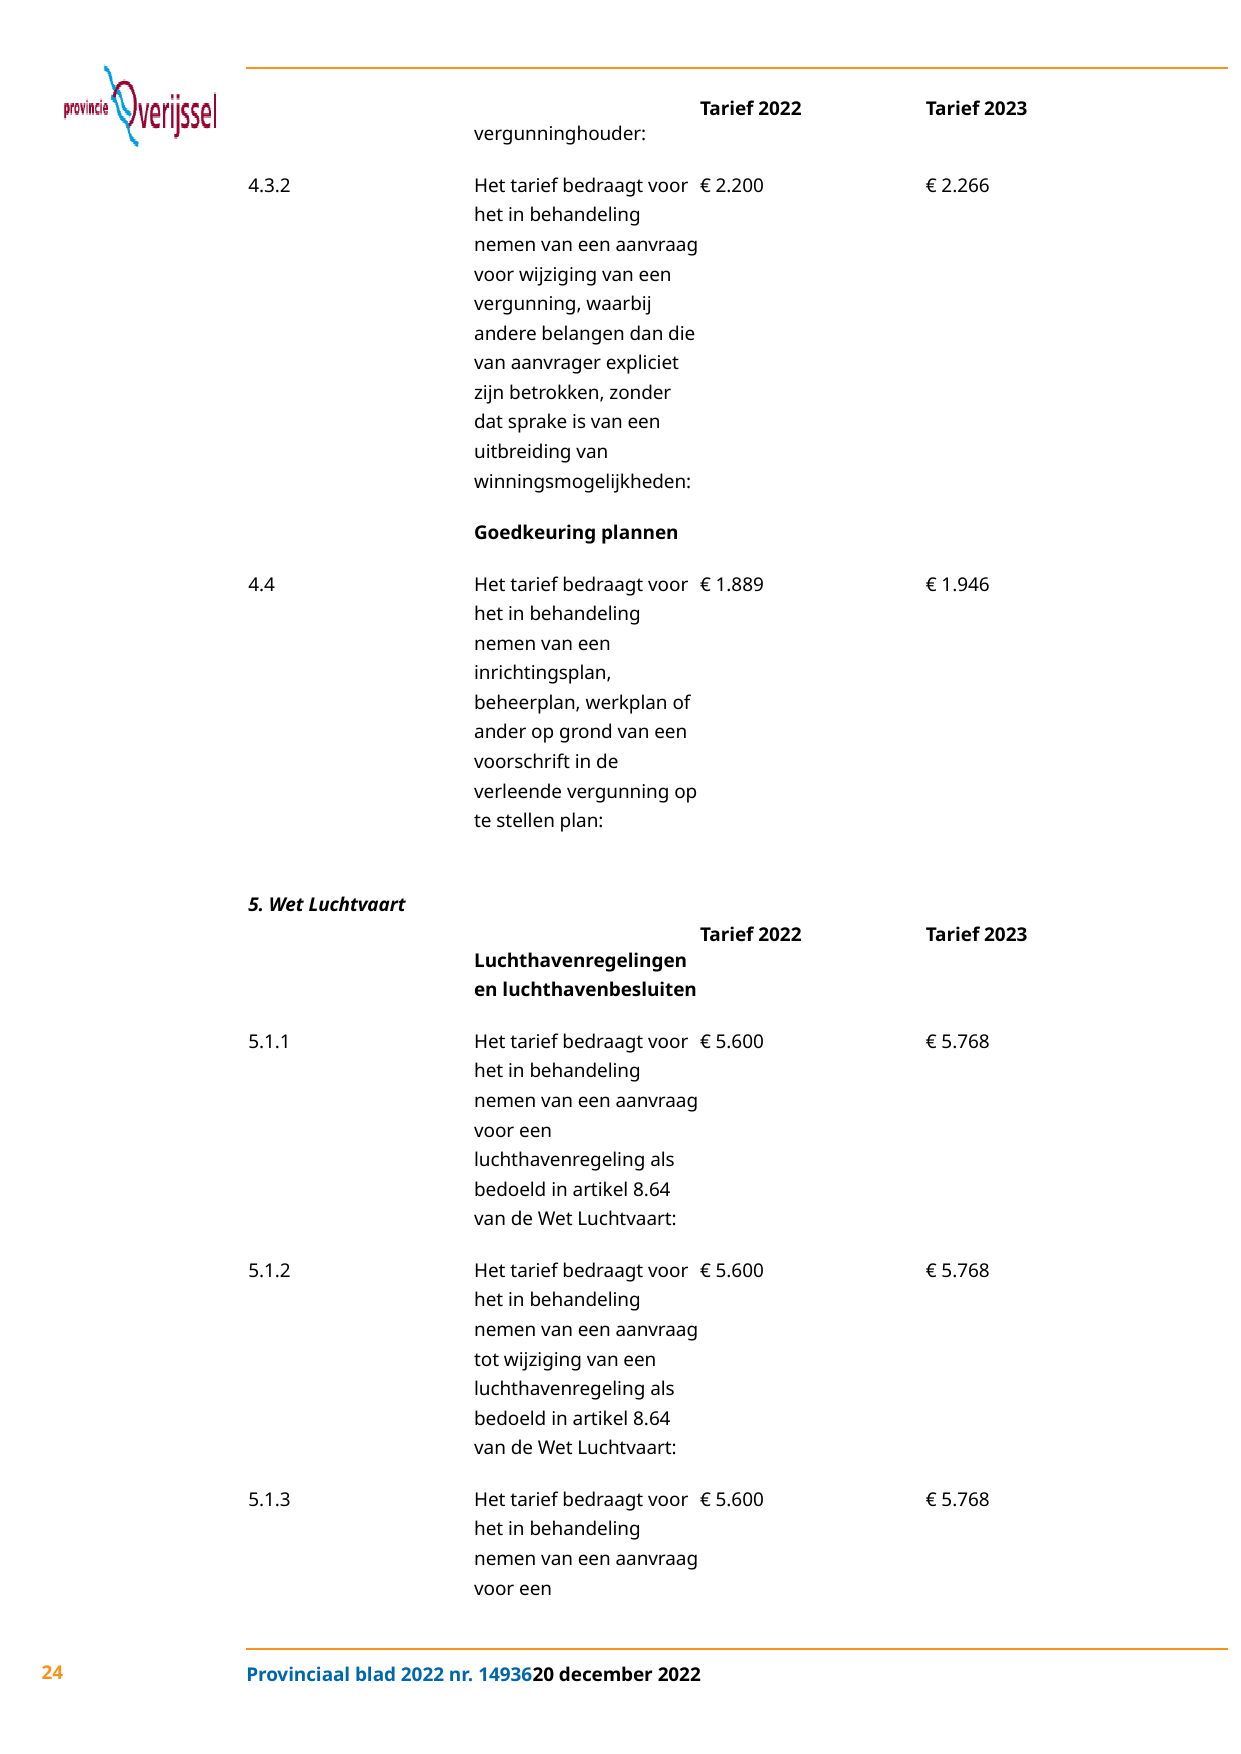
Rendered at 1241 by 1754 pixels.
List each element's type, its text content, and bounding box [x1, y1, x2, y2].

table_cell € 2.200 [700, 172, 926, 493]
table_cell [700, 833, 926, 859]
table_cell [248, 1460, 474, 1486]
table_cell [248, 121, 474, 146]
table_cell [926, 494, 1152, 519]
table_cell Het tarief bedraagt voor het in behandeling nemen van een aanvraag voor een luchthavenregeling als bedoeld in artikel 8.64 van de Wet Luchtvaart: [474, 1028, 700, 1231]
table_cell [248, 545, 474, 571]
table_cell [474, 833, 700, 859]
table_cell € 5.600 [700, 1257, 926, 1460]
table_cell 4.3.2 [248, 172, 474, 493]
table_cell [700, 494, 926, 519]
picture [41, 47, 231, 172]
table_cell [474, 1003, 700, 1028]
table_cell [926, 519, 1152, 545]
table_cell [700, 121, 926, 146]
table_cell Het tarief bedraagt voor het in behandeling nemen van een aanvraag voor een [474, 1486, 700, 1601]
table_cell [474, 1460, 700, 1486]
table_cell [926, 146, 1152, 172]
table_cell [926, 1231, 1152, 1257]
table_cell [700, 947, 926, 1002]
table_cell € 2.266 [926, 172, 1152, 493]
table_cell € 1.889 [700, 571, 926, 833]
table_cell [700, 519, 926, 545]
table_cell [700, 1003, 926, 1028]
table_cell [248, 1231, 474, 1257]
table_cell € 5.768 [926, 1028, 1152, 1231]
table_cell Het tarief bedraagt voor het in behandeling nemen van een inrichtingsplan, beheerplan, werkplan of ander op grond van een voorschrift in de verleende vergunning op te stellen plan: [474, 571, 700, 833]
table_cell 5.1.3 [248, 1486, 474, 1601]
table_cell [700, 1460, 926, 1486]
table_header [474, 921, 700, 947]
table_cell Goedkeuring plannen [474, 519, 700, 545]
table_cell € 5.768 [926, 1257, 1152, 1460]
table_cell Het tarief bedraagt voor het in behandeling nemen van een aanvraag tot wijziging van een luchthavenregeling als bedoeld in artikel 8.64 van de Wet Luchtvaart: [474, 1257, 700, 1460]
table_cell vergunninghouder: [474, 121, 700, 146]
text 5. Wet Luchtvaart [248, 892, 1152, 917]
table_cell Luchthavenregelingen en luchthavenbesluiten [474, 947, 700, 1002]
table_cell Het tarief bedraagt voor het in behandeling nemen van een aanvraag voor wijziging van een vergunning, waarbij andere belangen dan die van aanvrager expliciet zijn betrokken, zonder dat sprake is van een uitbreiding van winningsmogelijkheden: [474, 172, 700, 493]
table_cell 5.1.1 [248, 1028, 474, 1231]
table_cell [248, 1003, 474, 1028]
table_cell [248, 519, 474, 545]
table_cell [248, 494, 474, 519]
table_cell [474, 146, 700, 172]
table_cell [926, 947, 1152, 1002]
table_cell [248, 947, 474, 1002]
table_cell [474, 1231, 700, 1257]
table_cell [926, 1003, 1152, 1028]
table_cell € 1.946 [926, 571, 1152, 833]
table_cell [926, 121, 1152, 146]
table_cell [926, 833, 1152, 859]
table_cell [248, 146, 474, 172]
table_cell [700, 1231, 926, 1257]
table_cell € 5.600 [700, 1028, 926, 1231]
table_header Tarief 2023 [926, 921, 1152, 947]
table_cell 5.1.2 [248, 1257, 474, 1460]
table_cell [700, 545, 926, 571]
table_cell [700, 146, 926, 172]
table_header Tarief 2023 [926, 95, 1152, 121]
table_header [248, 921, 474, 947]
table_header [248, 95, 474, 121]
table_cell [926, 545, 1152, 571]
table_cell 4.4 [248, 571, 474, 833]
table_header Tarief 2022 [700, 921, 926, 947]
table_header [474, 95, 700, 121]
table_cell [474, 494, 700, 519]
table_cell [926, 1460, 1152, 1486]
table_cell [474, 545, 700, 571]
table_cell € 5.768 [926, 1486, 1152, 1601]
table_cell [248, 833, 474, 859]
table_header Tarief 2022 [700, 95, 926, 121]
table_cell € 5.600 [700, 1486, 926, 1601]
